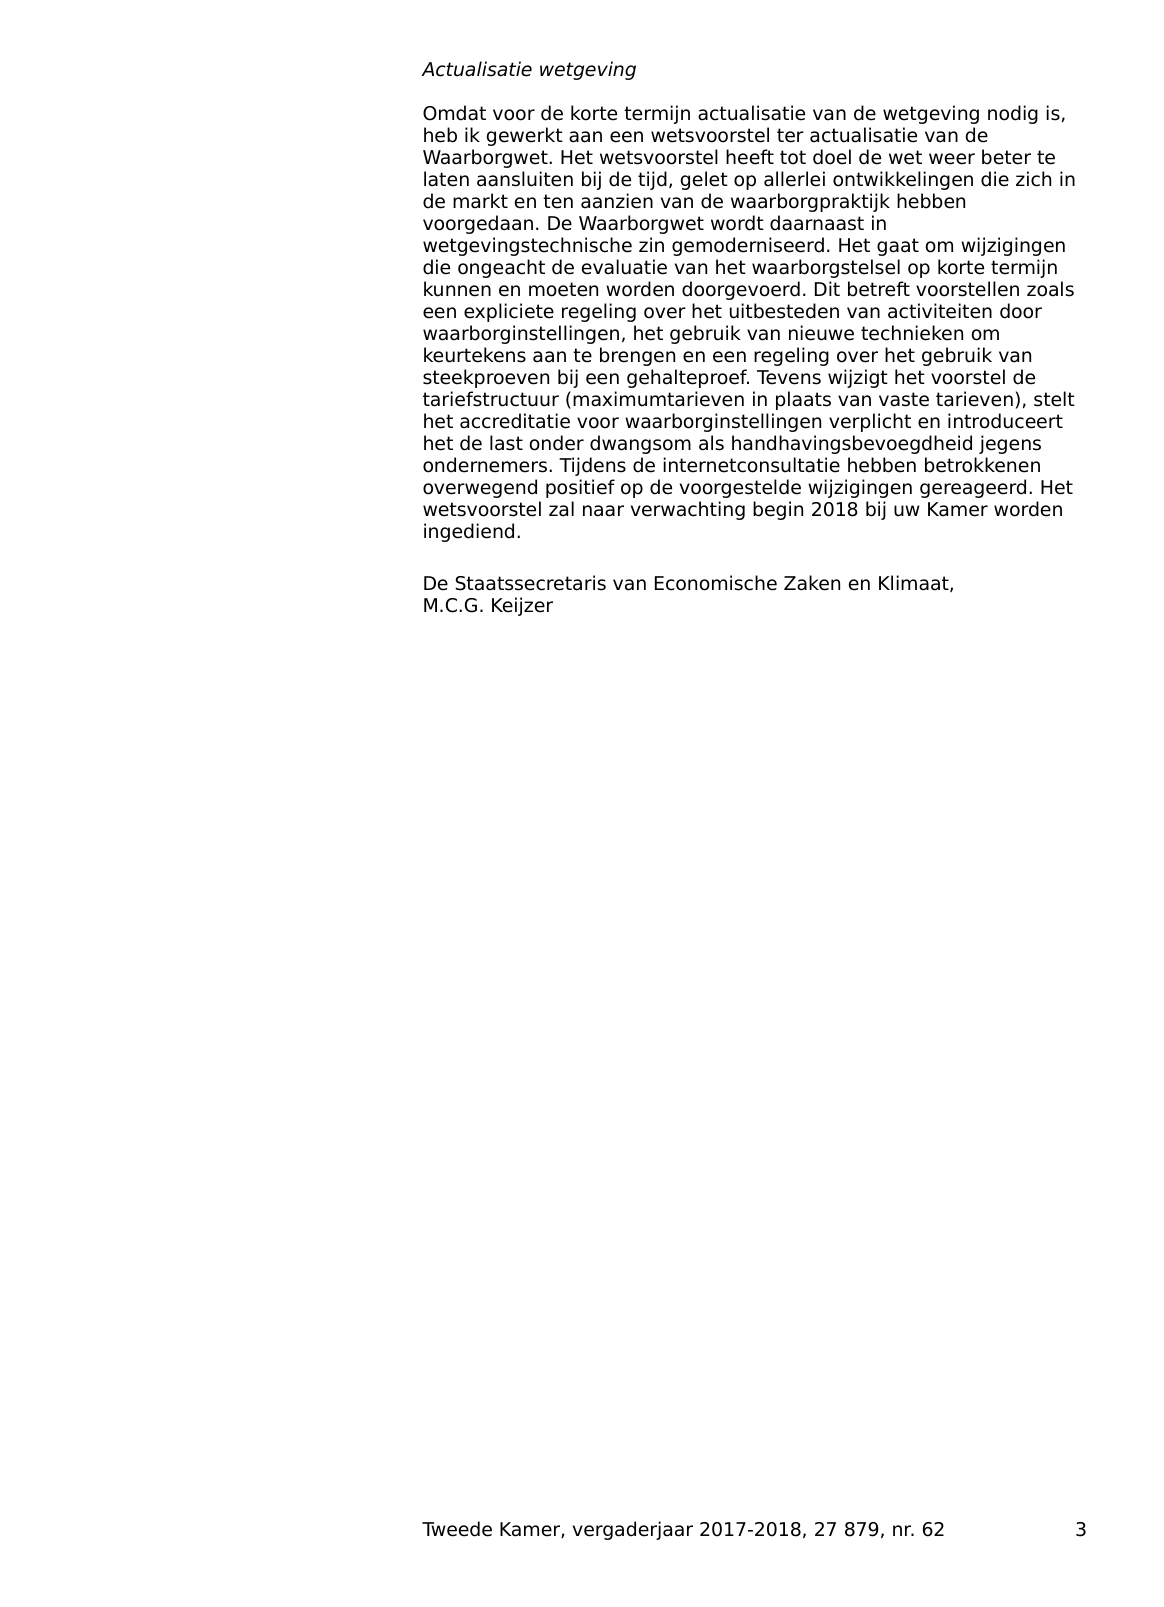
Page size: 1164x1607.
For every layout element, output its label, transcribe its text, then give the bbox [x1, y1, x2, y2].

subtitle Actualisatie wetgeving [422, 59, 1087, 81]
text Omdat voor de korte termijn actualisatie van de wetgeving nodig is, heb ik gewerkt aan een wetsvoorstel ter actualisatie van de Waarborgwet. Het wetsvoorstel heeft tot doel de wet weer beter te laten aansluiten bij de tijd, gelet op allerlei ontwikkelingen die zich in de markt en ten aanzien van de waarborgpraktijk hebben voorgedaan. De Waarborgwet wordt daarnaast in wetgevingstechnische zin gemoderniseerd. Het gaat om wijzigingen die ongeacht de evaluatie van het waarborgstelsel op korte termijn kunnen en moeten worden doorgevoerd. Dit betreft voorstellen zoals een expliciete regeling over het uitbesteden van activiteiten door waarborginstellingen, het gebruik van nieuwe technieken om keurtekens aan te brengen en een regeling over het gebruik van steekproeven bij een gehalteproef. Tevens wijzigt het voorstel de tariefstructuur (maximumtarieven in plaats van vaste tarieven), stelt het accreditatie voor waarborginstellingen verplicht en introduceert het de last onder dwangsom als handhavingsbevoegdheid jegens ondernemers. Tijdens de internetconsultatie hebben betrokkenen overwegend positief op de voorgestelde wijzigingen gereageerd. Het wetsvoorstel zal naar verwachting begin 2018 bij uw Kamer worden ingediend. [422, 103, 1087, 543]
text De Staatssecretaris van Economische Zaken en Klimaat, M.C.G. Keijzer [422, 573, 1087, 617]
